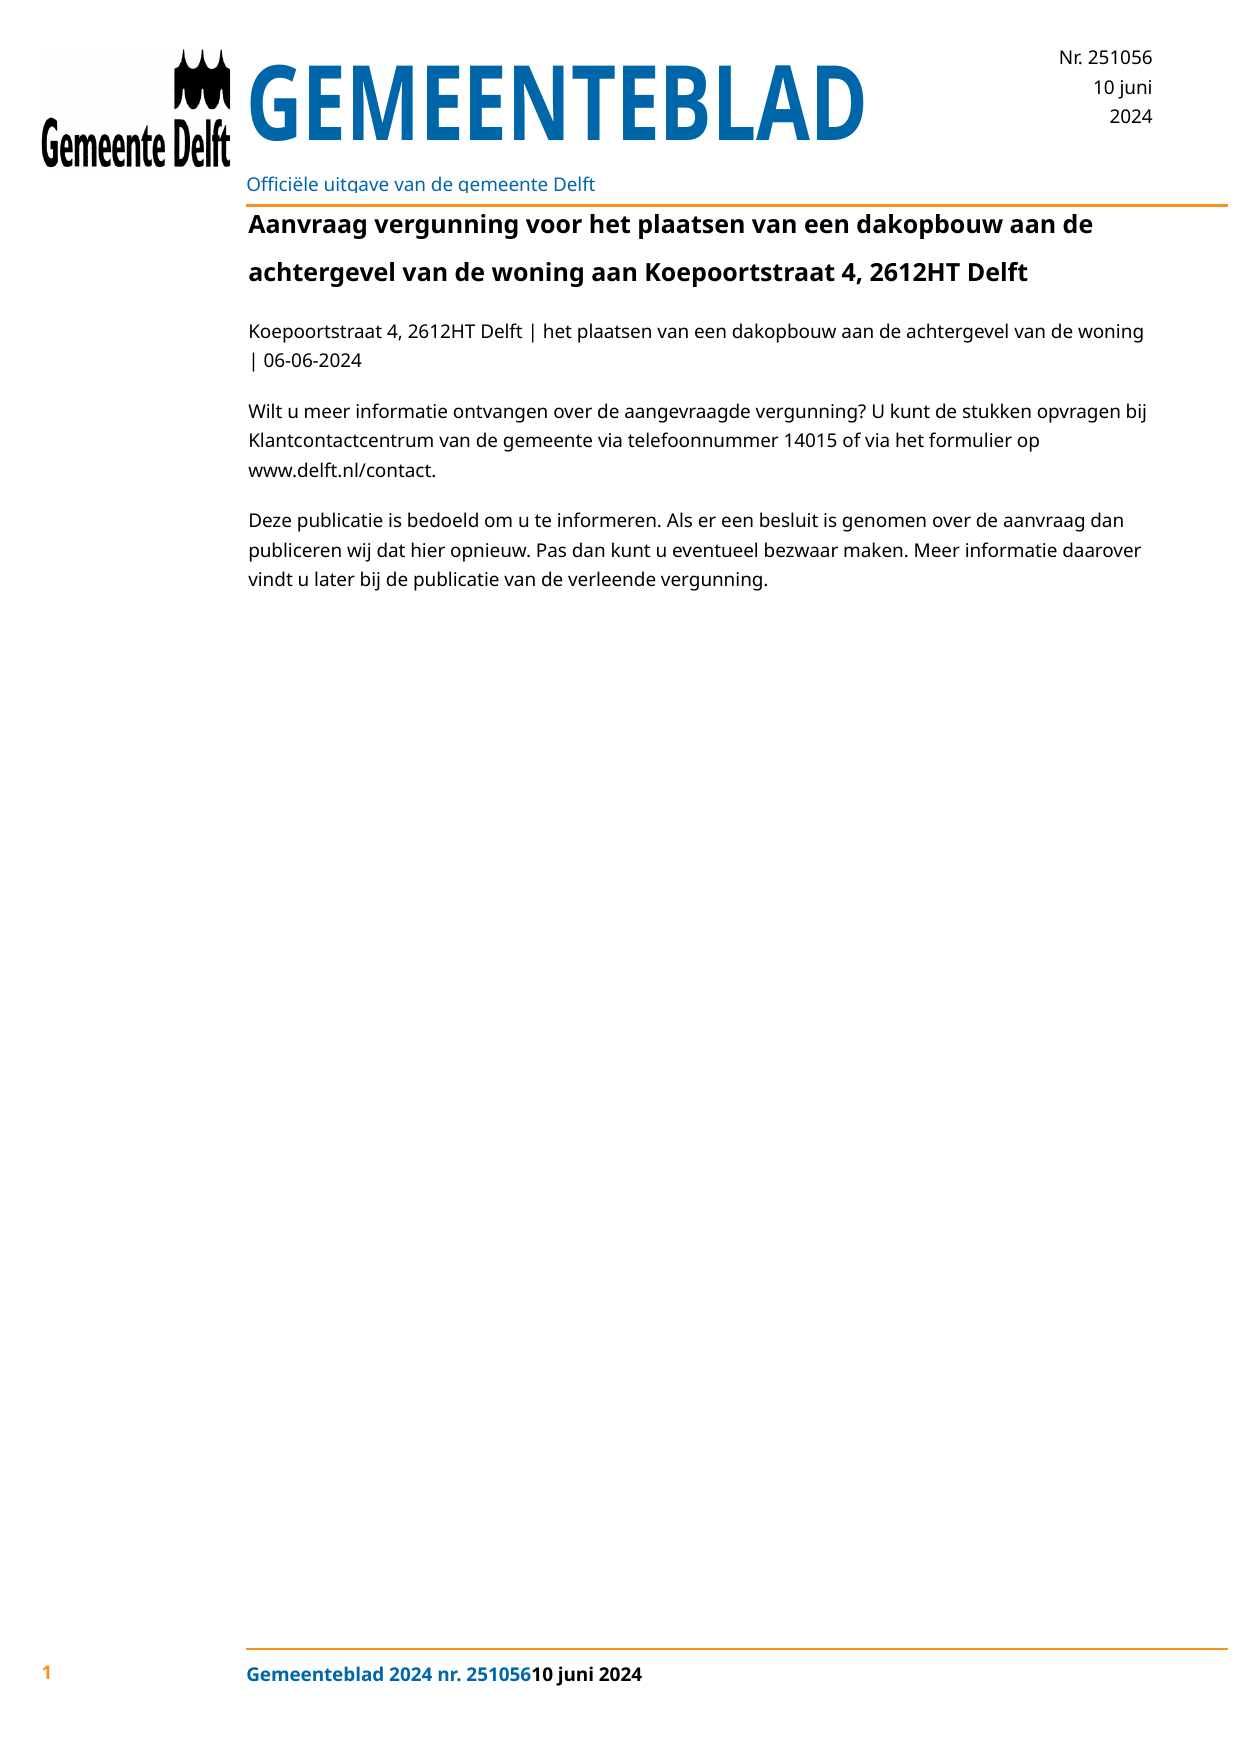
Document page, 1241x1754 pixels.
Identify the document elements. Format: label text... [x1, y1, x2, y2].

text Aanvraag vergunning voor het plaatsen van een dakopbouw aan de achtergevel van de woning aan Koepoortstraat 4, 2612HT Delft [248, 207, 1152, 288]
text Koepoortstraat 4, 2612HT Delft | het plaatsen van een dakopbouw aan de achtergevel van de woning | 06-06-2024 [248, 318, 1152, 373]
picture [41, 47, 231, 172]
text Deze publicatie is bedoeld om u te informeren. Als er een besluit is genomen over de aanvraag dan publiceren wij dat hier opnieuw. Pas dan kunt u eventueel bezwaar maken. Meer informatie daarover vindt u later bij de publicatie van de verleende vergunning. [248, 507, 1152, 592]
text Wilt u meer informatie ontvangen over de aangevraagde vergunning? U kunt de stukken opvragen bij Klantcontactcentrum van de gemeente via telefoonnummer 14015 of via het formulier op www.delft.nl/contact. [248, 398, 1152, 483]
